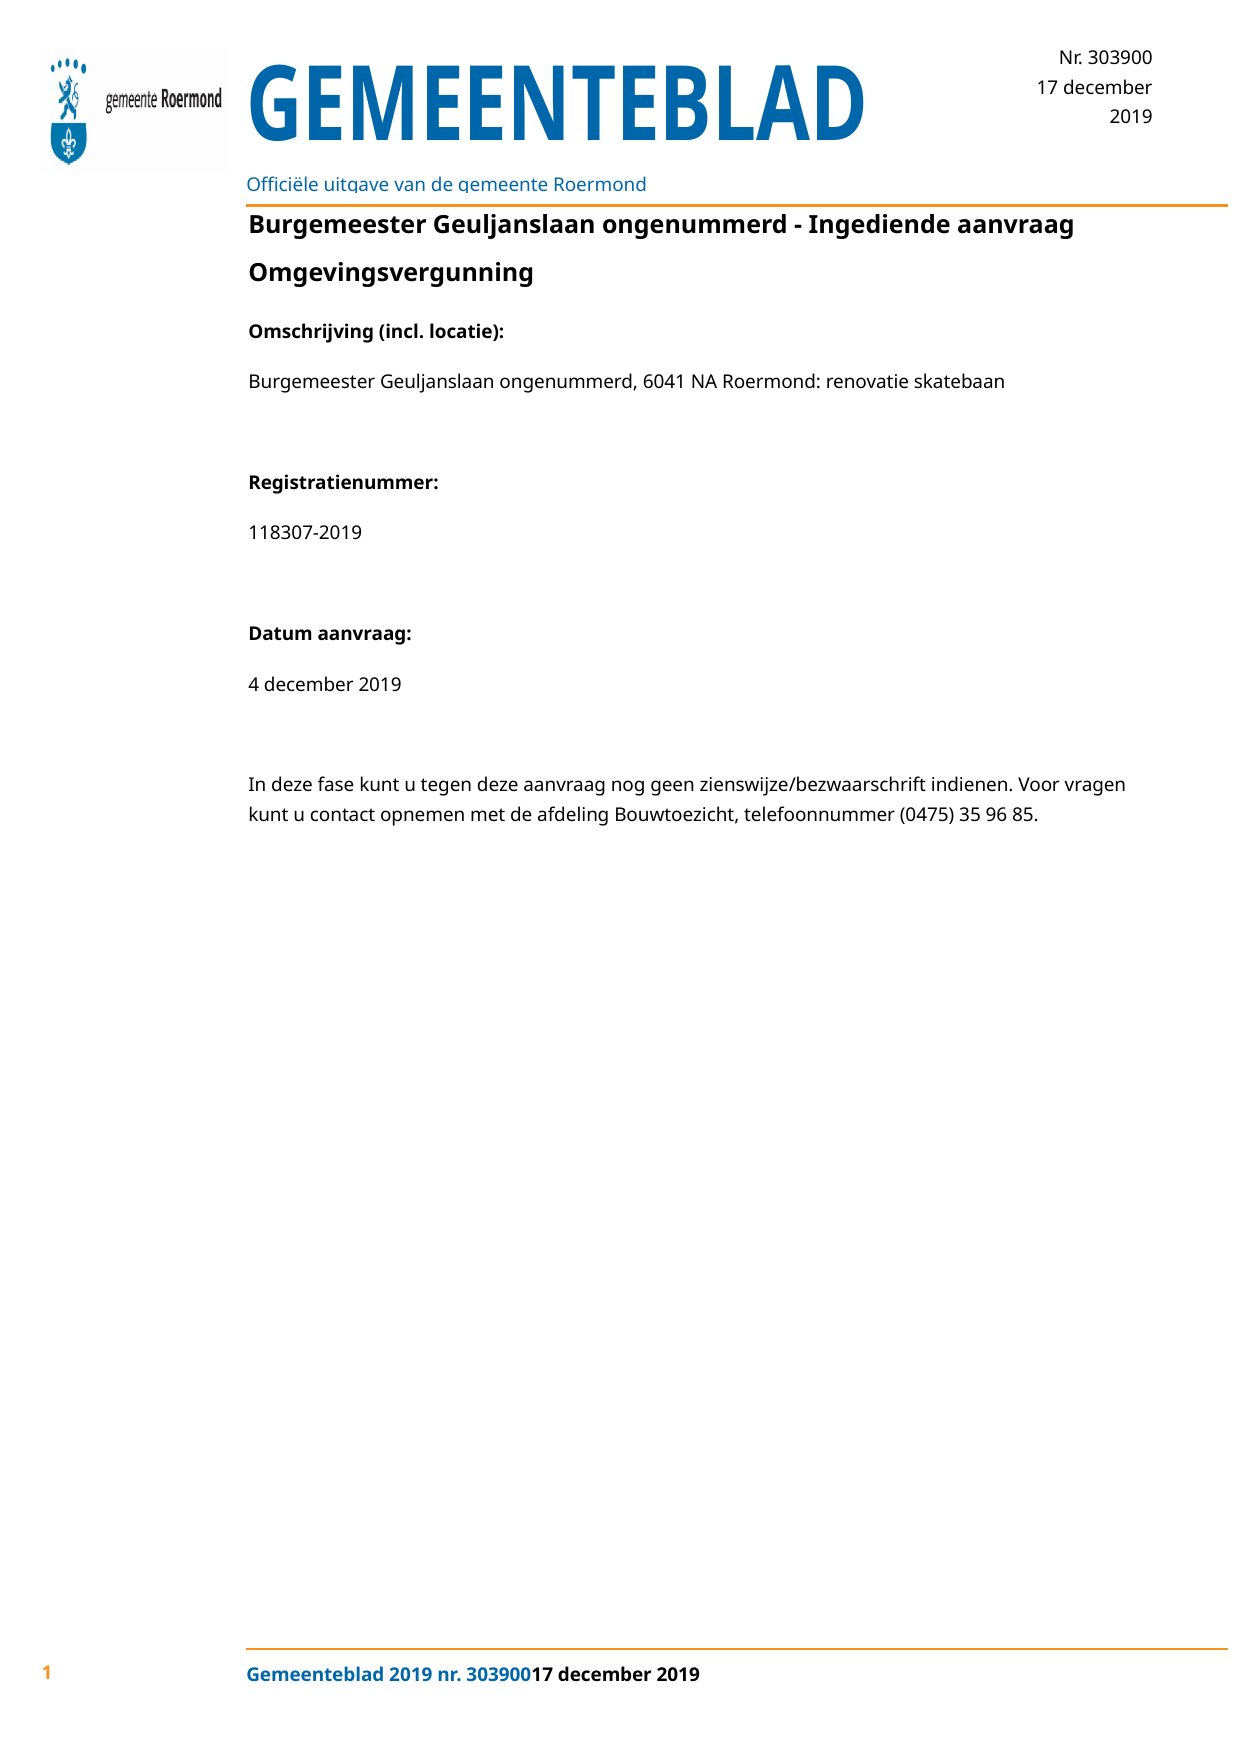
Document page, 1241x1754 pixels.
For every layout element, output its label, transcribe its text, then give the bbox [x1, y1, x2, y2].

picture [41, 47, 231, 172]
text Registratienummer: [248, 469, 1152, 495]
text 4 december 2019 [248, 671, 1152, 697]
text Burgemeester Geuljanslaan ongenummerd - Ingediende aanvraag Omgevingsvergunning [248, 207, 1152, 288]
text Datum aanvraag: [248, 620, 1152, 646]
text Omschrijving (incl. locatie): [248, 318, 1152, 344]
text 118307-2019 [248, 519, 1152, 545]
text Burgemeester Geuljanslaan ongenummerd, 6041 NA Roermond: renovatie skatebaan [248, 368, 1152, 394]
text In deze fase kunt u tegen deze aanvraag nog geen zienswijze/bezwaarschrift indienen. Voor vragen kunt u contact opnemen met de afdeling Bouwtoezicht, telefoonnummer (0475) 35 96 85. [248, 772, 1152, 827]
